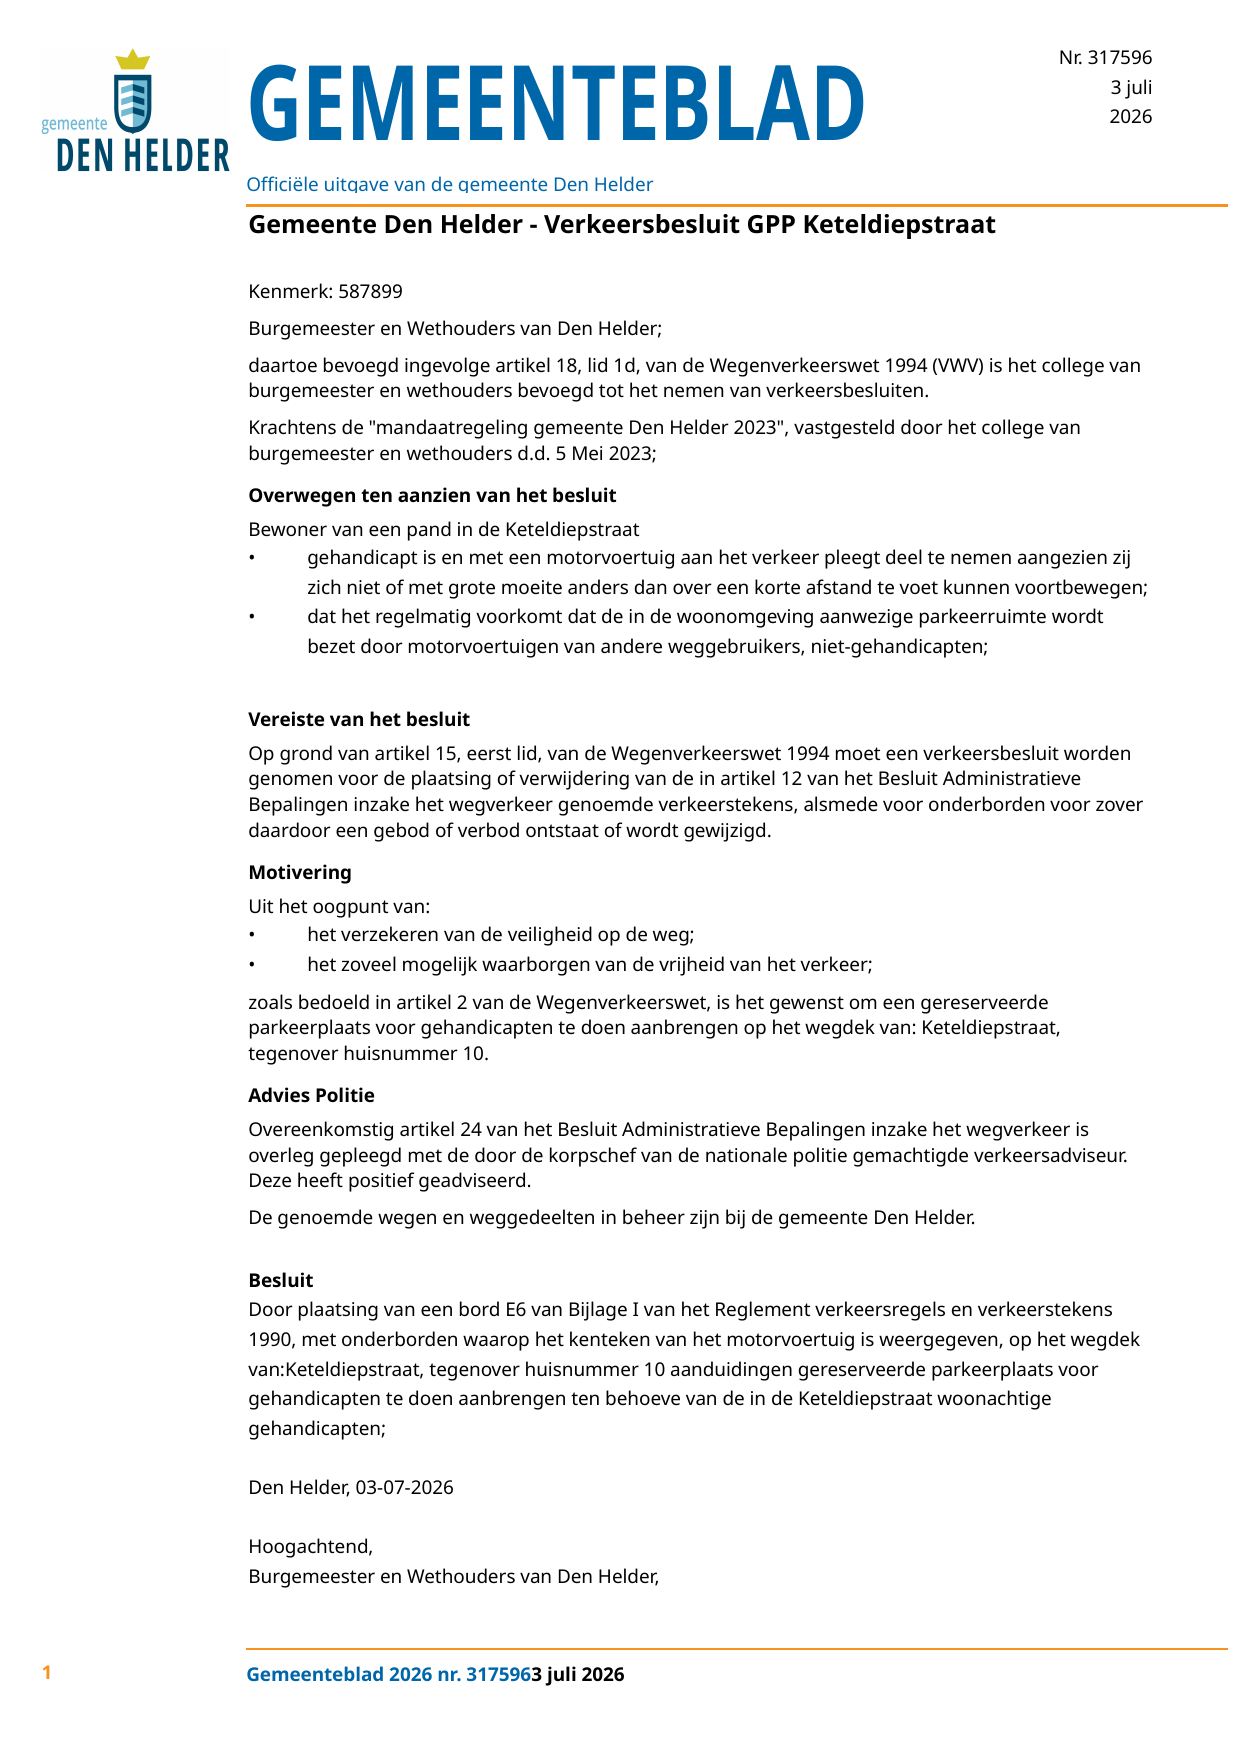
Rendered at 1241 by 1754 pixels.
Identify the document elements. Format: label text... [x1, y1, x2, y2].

picture [130, 157, 135, 172]
text Kenmerk: 587899 [248, 279, 1152, 304]
picture [220, 160, 224, 172]
picture [63, 144, 68, 165]
text Motivering [248, 859, 1152, 885]
text Uit het oogpunt van: [248, 893, 1152, 919]
text daartoe bevoegd ingevolge artikel 18, lid 1d, van de Wegenverkeerswet 1994 (VWV) is het college van burgemeester en wethouders bevoegd tot het nemen van verkeersbesluiten. [248, 352, 1152, 403]
text Bewoner van een pand in de Keteldiepstraat [248, 516, 1152, 542]
text Hoogachtend, [248, 1533, 1152, 1559]
text Gemeente Den Helder - Verkeersbesluit GPP Keteldiepstraat [248, 207, 1152, 241]
picture [100, 154, 106, 172]
text Vereiste van het besluit [248, 706, 1152, 732]
picture [182, 144, 187, 165]
text Op grond van artikel 15, eerst lid, van de Wegenverkeerswet 1994 moet een verkeersbesluit worden genomen voor de plaatsing of verwijdering van de in artikel 12 van het Besluit Administratieve Bepalingen inzake het wegverkeer genoemde verkeerstekens, alsmede voor onderborden voor zover daardoor een gebod of verbod ontstaat of wordt gewijzigd. [248, 740, 1152, 843]
text zoals bedoeld in artikel 2 van de Wegenverkeerswet, is het gewenst om een gereserveerde parkeerplaats voor gehandicapten te doen aanbrengen op het wegdek van: Keteldiepstraat, tegenover huisnummer 10. [248, 989, 1152, 1066]
text Advies Politie [248, 1082, 1152, 1108]
text Overeenkomstig artikel 24 van het Besluit Administratieve Bepalingen inzake het wegverkeer is overleg gepleegd met de door de korpschef van de nationale politie gemachtigde verkeersadviseur. Deze heeft positief geadviseerd. [248, 1116, 1152, 1193]
text Den Helder, 03-07-2026 [248, 1474, 1152, 1500]
text Besluit [248, 1267, 1152, 1293]
list het verzekeren van de veiligheid op de weg; [248, 921, 1152, 947]
text Door plaatsing van een bord E6 van Bijlage I van het Reglement verkeersregels en verkeerstekens 1990, met onderborden waarop het kenteken van het motorvoertuig is weergegeven, op het wegdek van:Keteldiepstraat, tegenover huisnummer 10 aanduidingen gereserveerde parkeerplaats voor gehandicapten te doen aanbrengen ten behoeve van de in de Keteldiepstraat woonachtige gehandicapten; [248, 1297, 1152, 1441]
text De genoemde wegen en weggedeelten in beheer zijn bij de gemeente Den Helder. [248, 1204, 1152, 1230]
picture [41, 47, 231, 172]
list dat het regelmatig voorkomt dat de in de woonomgeving aanwezige parkeerruimte wordt bezet door motorvoertuigen van andere weggebruikers, niet-gehandicapten; [248, 603, 1152, 659]
text Burgemeester en Wethouders van Den Helder; [248, 315, 1152, 341]
text Krachtens de "mandaatregeling gemeente Den Helder 2023", vastgesteld door het college van burgemeester en wethouders d.d. 5 Mei 2023; [248, 414, 1152, 466]
text Burgemeester en Wethouders van Den Helder, [248, 1563, 1152, 1589]
list gehandicapt is en met een motorvoertuig aan het verkeer pleegt deel te nemen aangezien zij zich niet of met grote moeite anders dan over een korte afstand te voet kunnen voortbewegen; [248, 544, 1152, 600]
text Overwegen ten aanzien van het besluit [248, 482, 1152, 508]
list het zoveel mogelijk waarborgen van de vrijheid van het verkeer; [248, 951, 1152, 977]
